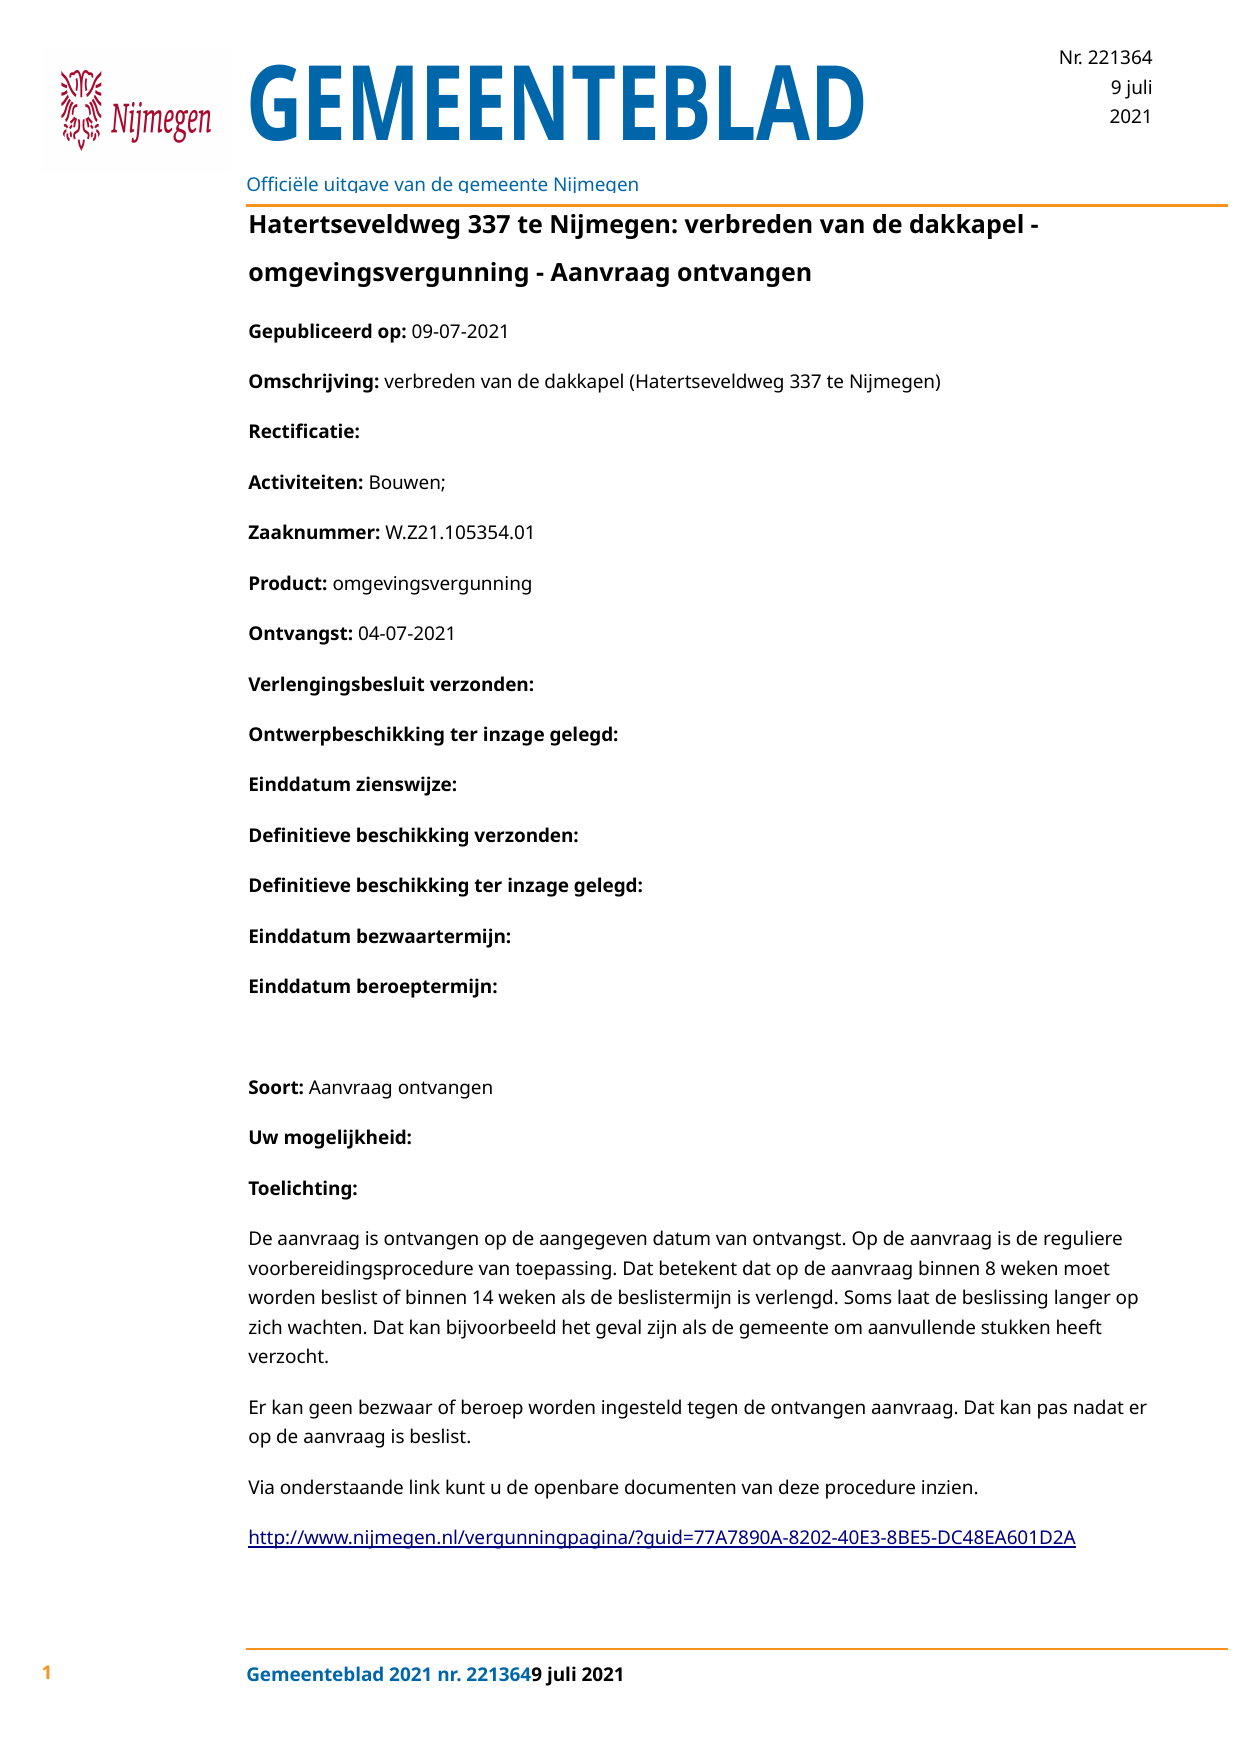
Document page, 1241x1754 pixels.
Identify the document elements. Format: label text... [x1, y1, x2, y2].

text Definitieve beschikking verzonden: [248, 822, 1152, 848]
text http://www.nijmegen.nl/vergunningpagina/?guid=77A7890A-8202-40E3-8BE5-DC48EA601D2A [248, 1524, 1152, 1550]
text Uw mogelijkheid: [248, 1124, 1152, 1150]
text Toelichting: [248, 1175, 1152, 1201]
text Rectificatie: [248, 419, 1152, 444]
text Activiteiten: Bouwen; [248, 469, 1152, 495]
text Einddatum bezwaartermijn: [248, 923, 1152, 949]
text Ontvangst: 04-07-2021 [248, 620, 1152, 646]
text Verlengingsbesluit verzonden: [248, 671, 1152, 697]
text Hatertseveldweg 337 te Nijmegen: verbreden van de dakkapel - omgevingsvergunning - Aanvraag ontvangen [248, 207, 1152, 288]
text Gepubliceerd op: 09-07-2021 [248, 318, 1152, 344]
text Product: omgevingsvergunning [248, 570, 1152, 596]
text Ontwerpbeschikking ter inzage gelegd: [248, 721, 1152, 747]
picture [41, 47, 231, 172]
text Via onderstaande link kunt u de openbare documenten van deze procedure inzien. [248, 1474, 1152, 1500]
text Soort: Aanvraag ontvangen [248, 1074, 1152, 1100]
text Er kan geen bezwaar of beroep worden ingesteld tegen de ontvangen aanvraag. Dat kan pas nadat er op de aanvraag is beslist. [248, 1394, 1152, 1449]
text De aanvraag is ontvangen op de aangegeven datum van ontvangst. Op de aanvraag is de reguliere voorbereidingsprocedure van toepassing. Dat betekent dat op de aanvraag binnen 8 weken moet worden beslist of binnen 14 weken als de beslistermijn is verlengd. Soms laat de beslissing langer op zich wachten. Dat kan bijvoorbeeld het geval zijn als de gemeente om aanvullende stukken heeft verzocht. [248, 1225, 1152, 1369]
text Omschrijving: verbreden van de dakkapel (Hatertseveldweg 337 te Nijmegen) [248, 368, 1152, 394]
text Definitieve beschikking ter inzage gelegd: [248, 872, 1152, 898]
text Einddatum beroeptermijn: [248, 973, 1152, 999]
text Zaaknummer: W.Z21.105354.01 [248, 519, 1152, 545]
text Einddatum zienswijze: [248, 772, 1152, 797]
